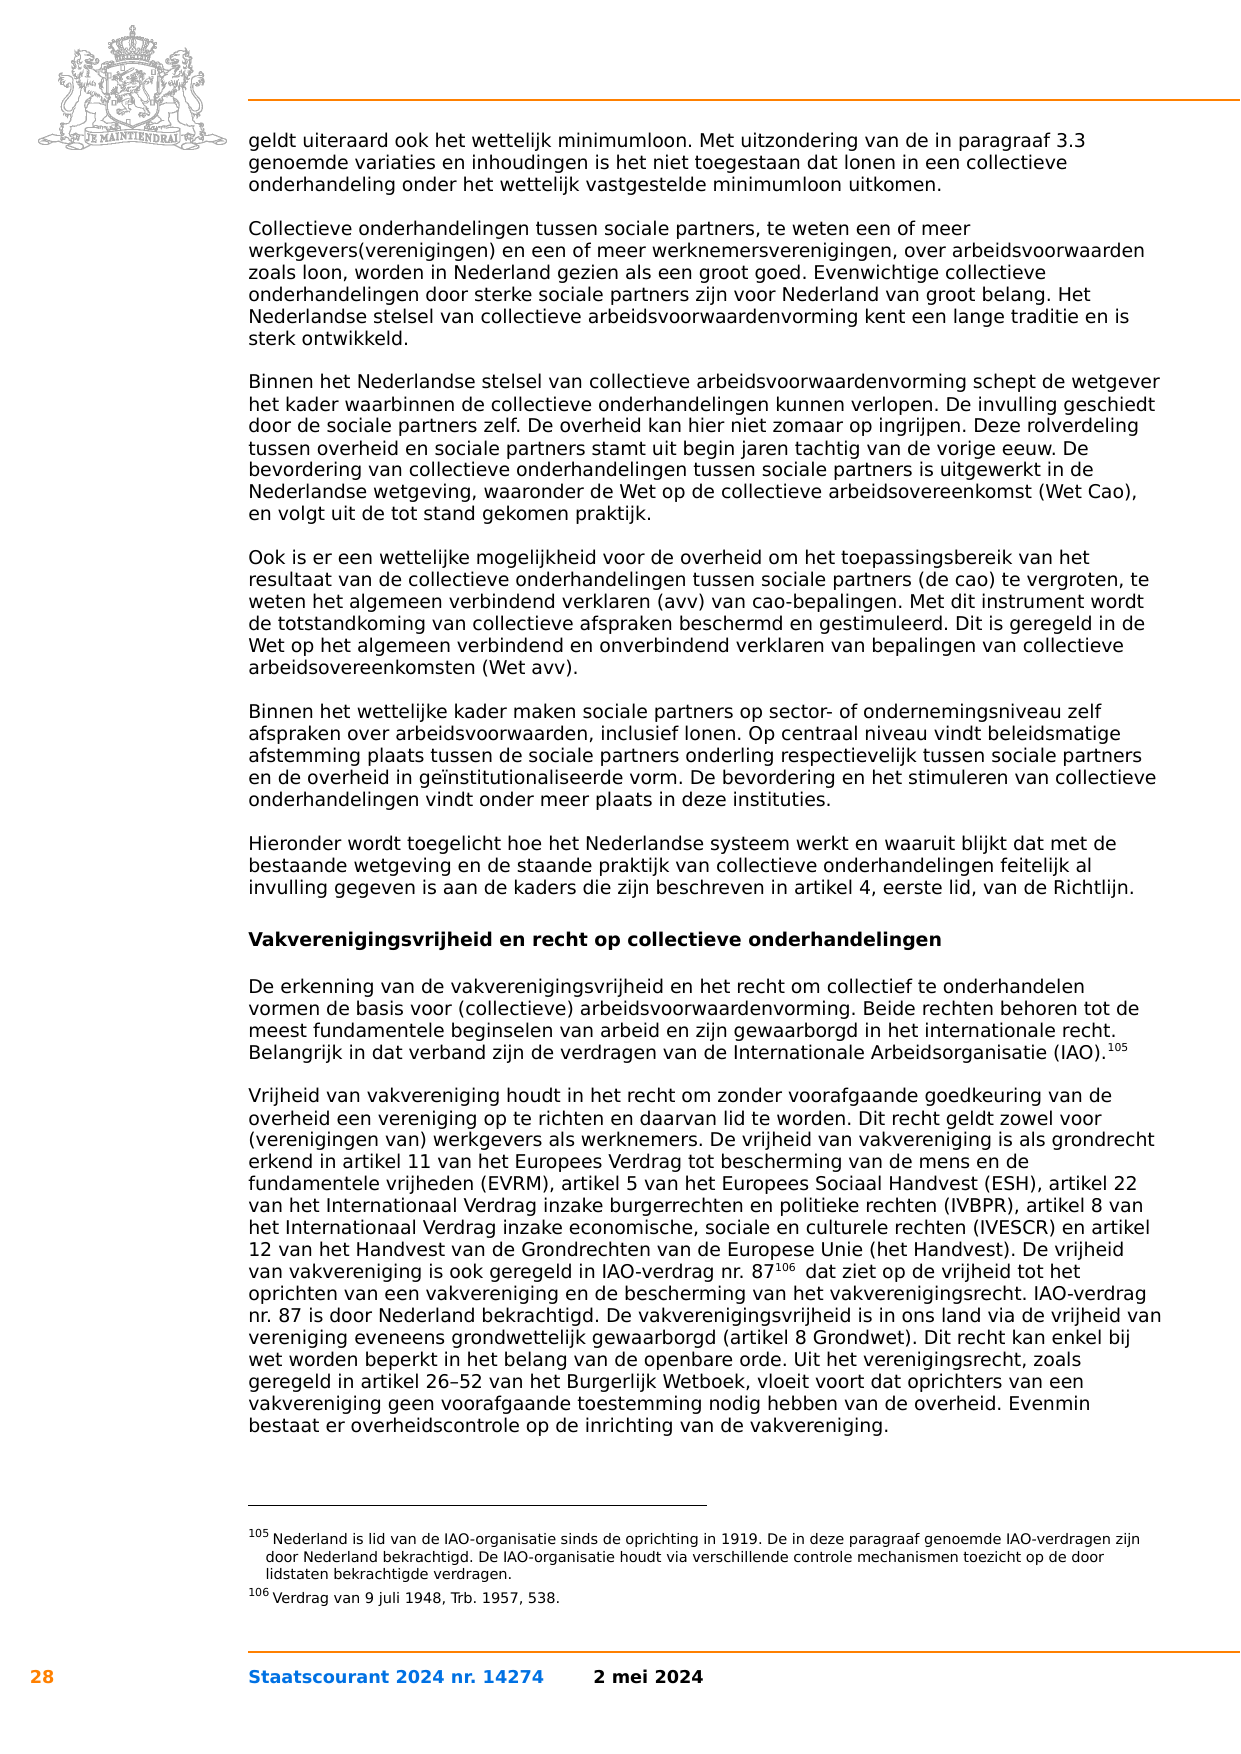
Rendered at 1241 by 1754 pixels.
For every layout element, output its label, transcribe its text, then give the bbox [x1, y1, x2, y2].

picture [38, 25, 227, 150]
text Hieronder wordt toegelicht hoe het Nederlandse systeem werkt en waaruit blijkt dat met de bestaande wetgeving en de staande praktijk van collectieve onderhandelingen feitelijk al invulling gegeven is aan de kaders die zijn beschreven in artikel 4, eerste lid, van de Richtlijn. [248, 833, 1163, 899]
text Vrijheid van vakvereniging houdt in het recht om zonder voorafgaande goedkeuring van de overheid een vereniging op te richten en daarvan lid te worden. Dit recht geldt zowel voor (verenigingen van) werkgevers als werknemers. De vrijheid van vakvereniging is als grondrecht erkend in artikel 11 van het Europees Verdrag tot bescherming van de mens en de fundamentele vrijheden (EVRM), artikel 5 van het Europees Sociaal Handvest (ESH), artikel 22 van het Internationaal Verdrag inzake burgerrechten en politieke rechten (IVBPR), artikel 8 van het Internationaal Verdrag inzake economische, sociale en culturele rechten (IVESCR) en artikel 12 van het Handvest van de Grondrechten van de Europese Unie (het Handvest). De vrijheid van vakvereniging is ook geregeld in IAO-verdrag nr. 87 dat ziet op de vrijheid tot het oprichten van een vakvereniging en de bescherming van het vakverenigingsrecht. IAO-verdrag nr. 87 is door Nederland bekrachtigd. De vakverenigingsvrijheid is in ons land via de vrijheid van vereniging eveneens grondwettelijk gewaarborgd (artikel 8 Grondwet). Dit recht kan enkel bij wet worden beperkt in het belang van de openbare orde. Uit het verenigingsrecht, zoals geregeld in artikel 26–52 van het Burgerlijk Wetboek, vloeit voort dat oprichters van een vakvereniging geen voorafgaande toestemming nodig hebben van de overheid. Evenmin bestaat er overheidscontrole op de inrichting van de vakvereniging. [248, 1085, 1163, 1437]
text Verdrag van 9 juli 1948, Trb. 1957, 538. [248, 1586, 1163, 1608]
text Ook is er een wettelijke mogelijkheid voor de overheid om het toepassingsbereik van het resultaat van de collectieve onderhandelingen tussen sociale partners (de cao) te vergroten, te weten het algemeen verbindend verklaren (avv) van cao-bepalingen. Met dit instrument wordt de totstandkoming van collectieve afspraken beschermd en gestimuleerd. Dit is geregeld in de Wet op het algemeen verbindend en onverbindend verklaren van bepalingen van collectieve arbeidsovereenkomsten (Wet avv). [248, 547, 1163, 679]
text Binnen het wettelijke kader maken sociale partners op sector- of ondernemingsniveau zelf afspraken over arbeidsvoorwaarden, inclusief lonen. Op centraal niveau vindt beleidsmatige afstemming plaats tussen de sociale partners onderling respectievelijk tussen sociale partners en de overheid in geïnstitutionaliseerde vorm. De bevordering en het stimuleren van collectieve onderhandelingen vindt onder meer plaats in deze instituties. [248, 701, 1163, 811]
text Binnen het Nederlandse stelsel van collectieve arbeidsvoorwaardenvorming schept de wetgever het kader waarbinnen de collectieve onderhandelingen kunnen verlopen. De invulling geschiedt door de sociale partners zelf. De overheid kan hier niet zomaar op ingrijpen. Deze rolverdeling tussen overheid en sociale partners stamt uit begin jaren tachtig van de vorige eeuw. De bevordering van collectieve onderhandelingen tussen sociale partners is uitgewerkt in de Nederlandse wetgeving, waaronder de Wet op de collectieve arbeidsovereenkomst (Wet Cao), en volgt uit de tot stand gekomen praktijk. [248, 371, 1163, 525]
subtitle Vakverenigingsvrijheid en recht op collectieve onderhandelingen [248, 929, 1163, 951]
text De erkenning van de vakverenigingsvrijheid en het recht om collectief te onderhandelen vormen de basis voor (collectieve) arbeidsvoorwaardenvorming. Beide rechten behoren tot de meest fundamentele beginselen van arbeid en zijn gewaarborgd in het internationale recht. Belangrijk in dat verband zijn de verdragen van de Internationale Arbeidsorganisatie (IAO). [248, 976, 1163, 1063]
text geldt uiteraard ook het wettelijk minimumloon. Met uitzondering van de in paragraaf 3.3 genoemde variaties en inhoudingen is het niet toegestaan dat lonen in een collectieve onderhandeling onder het wettelijk vastgestelde minimumloon uitkomen. [248, 130, 1163, 196]
text Nederland is lid van de IAO-organisatie sinds de oprichting in 1919. De in deze paragraaf genoemde IAO-verdragen zijn door Nederland bekrachtigd. De IAO-organisatie houdt via verschillende controle mechanismen toezicht op de door lidstaten bekrachtigde verdragen. [248, 1527, 1163, 1583]
text Collectieve onderhandelingen tussen sociale partners, te weten een of meer werkgevers(verenigingen) en een of meer werknemersverenigingen, over arbeidsvoorwaarden zoals loon, worden in Nederland gezien als een groot goed. Evenwichtige collectieve onderhandelingen door sterke sociale partners zijn voor Nederland van groot belang. Het Nederlandse stelsel van collectieve arbeidsvoorwaardenvorming kent een lange traditie en is sterk ontwikkeld. [248, 218, 1163, 349]
